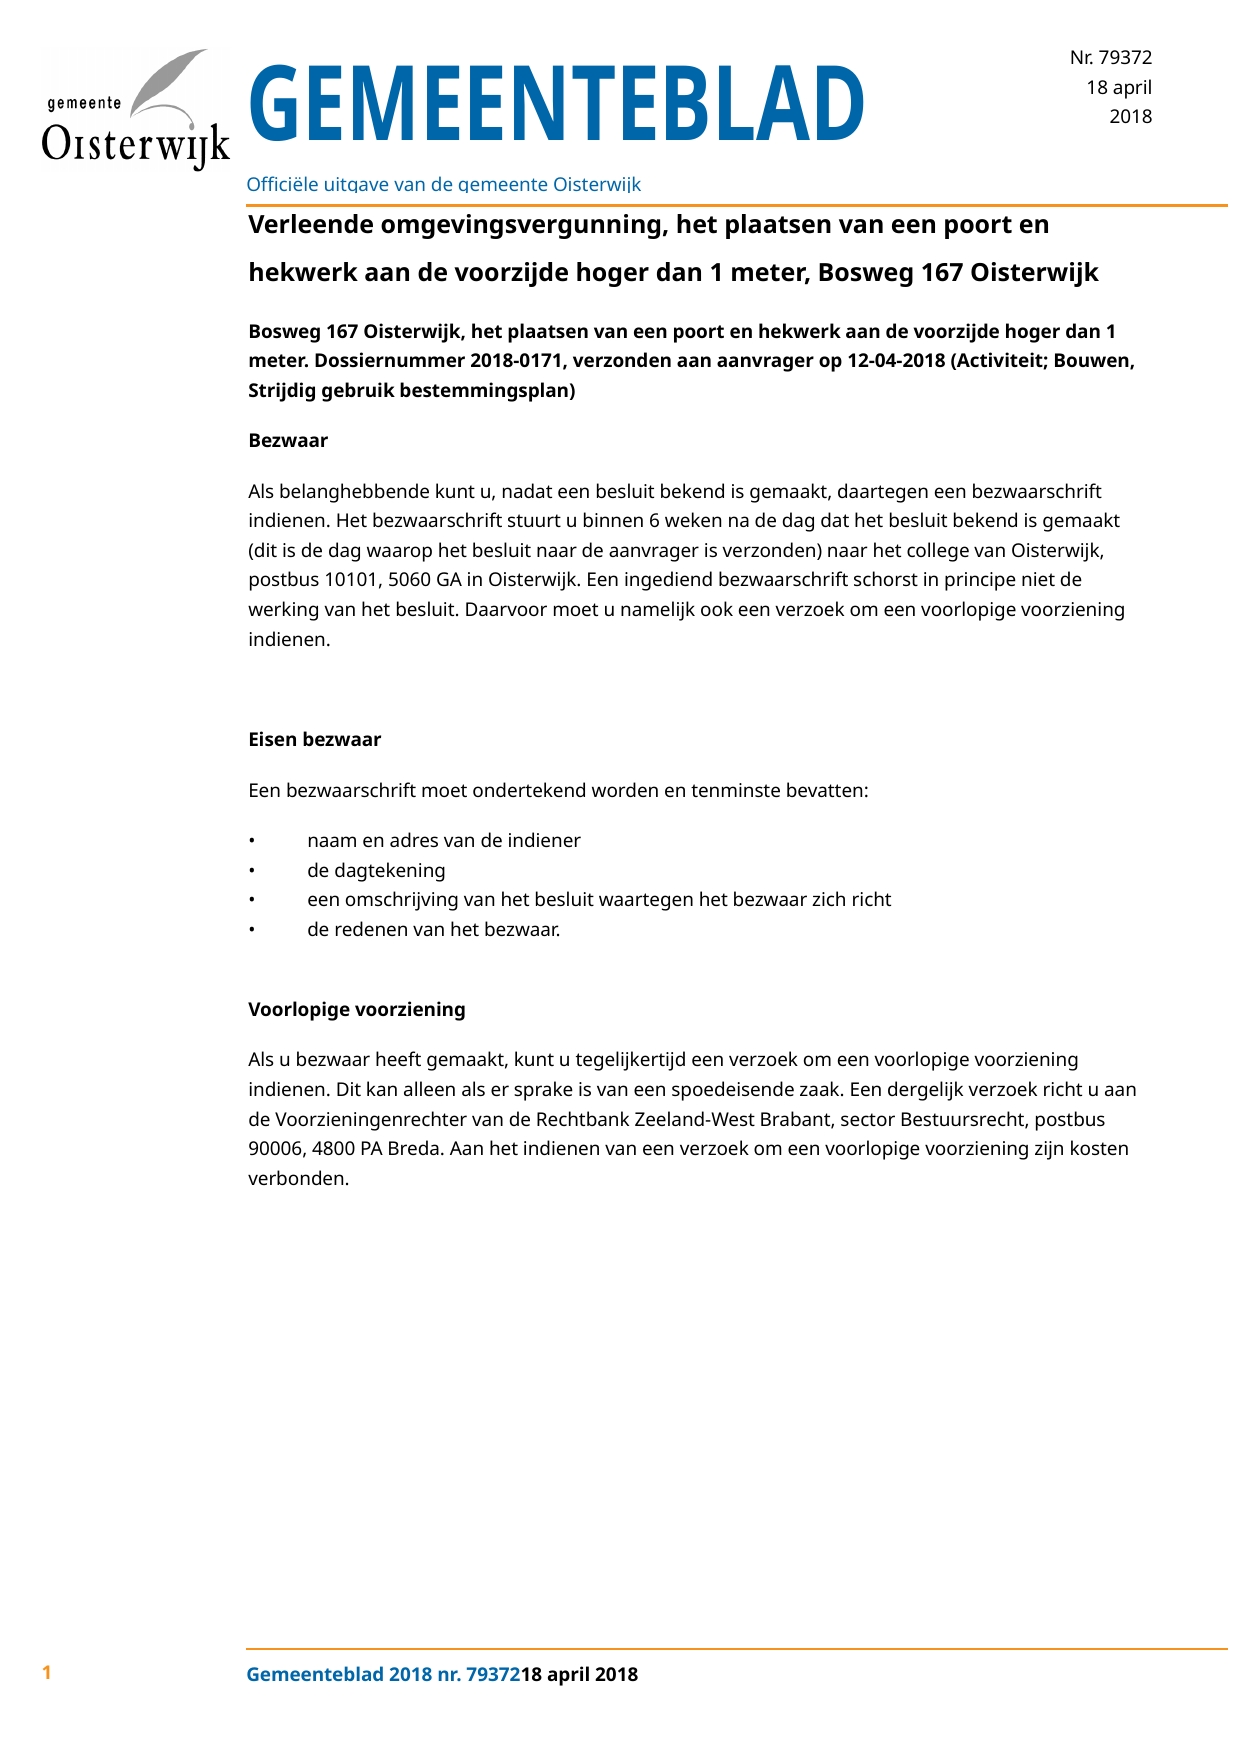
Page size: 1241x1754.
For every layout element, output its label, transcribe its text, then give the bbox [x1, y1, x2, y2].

text Voorlopige voorziening [248, 996, 1152, 1022]
text Eisen bezwaar [248, 727, 1152, 752]
text Verleende omgevingsvergunning, het plaatsen van een poort en hekwerk aan de voorzijde hoger dan 1 meter, Bosweg 167 Oisterwijk [248, 207, 1152, 288]
list naam en adres van de indiener [248, 827, 1152, 853]
picture [41, 47, 231, 172]
list een omschrijving van het besluit waartegen het bezwaar zich richt [248, 887, 1152, 912]
text Als u bezwaar heeft gemaakt, kunt u tegelijkertijd een verzoek om een voorlopige voorziening indienen. Dit kan alleen als er sprake is van een spoedeisende zaak. Een dergelijk verzoek richt u aan de Voorzieningenrechter van de Rechtbank Zeeland-West Brabant, sector Bestuursrecht, postbus 90006, 4800 PA Breda. Aan het indienen van een verzoek om een voorlopige voorziening zijn kosten verbonden. [248, 1047, 1152, 1191]
text Bosweg 167 Oisterwijk, het plaatsen van een poort en hekwerk aan de voorzijde hoger dan 1 meter. Dossiernummer 2018-0171, verzonden aan aanvrager op 12-04-2018 (Activiteit; Bouwen, Strijdig gebruik bestemmingsplan) [248, 318, 1152, 403]
text Bezwaar [248, 427, 1152, 453]
text Als belanghebbende kunt u, nadat een besluit bekend is gemaakt, daartegen een bezwaarschrift indienen. Het bezwaarschrift stuurt u binnen 6 weken na de dag dat het besluit bekend is gemaakt (dit is de dag waarop het besluit naar de aanvrager is verzonden) naar het college van Oisterwijk, postbus 10101, 5060 GA in Oisterwijk. Een ingediend bezwaarschrift schorst in principe niet de werking van het besluit. Daarvoor moet u namelijk ook een verzoek om een voorlopige voorziening indienen. [248, 478, 1152, 652]
list de dagtekening [248, 857, 1152, 883]
list de redenen van het bezwaar. [248, 916, 1152, 942]
text Een bezwaarschrift moet ondertekend worden en tenminste bevatten: [248, 777, 1152, 803]
